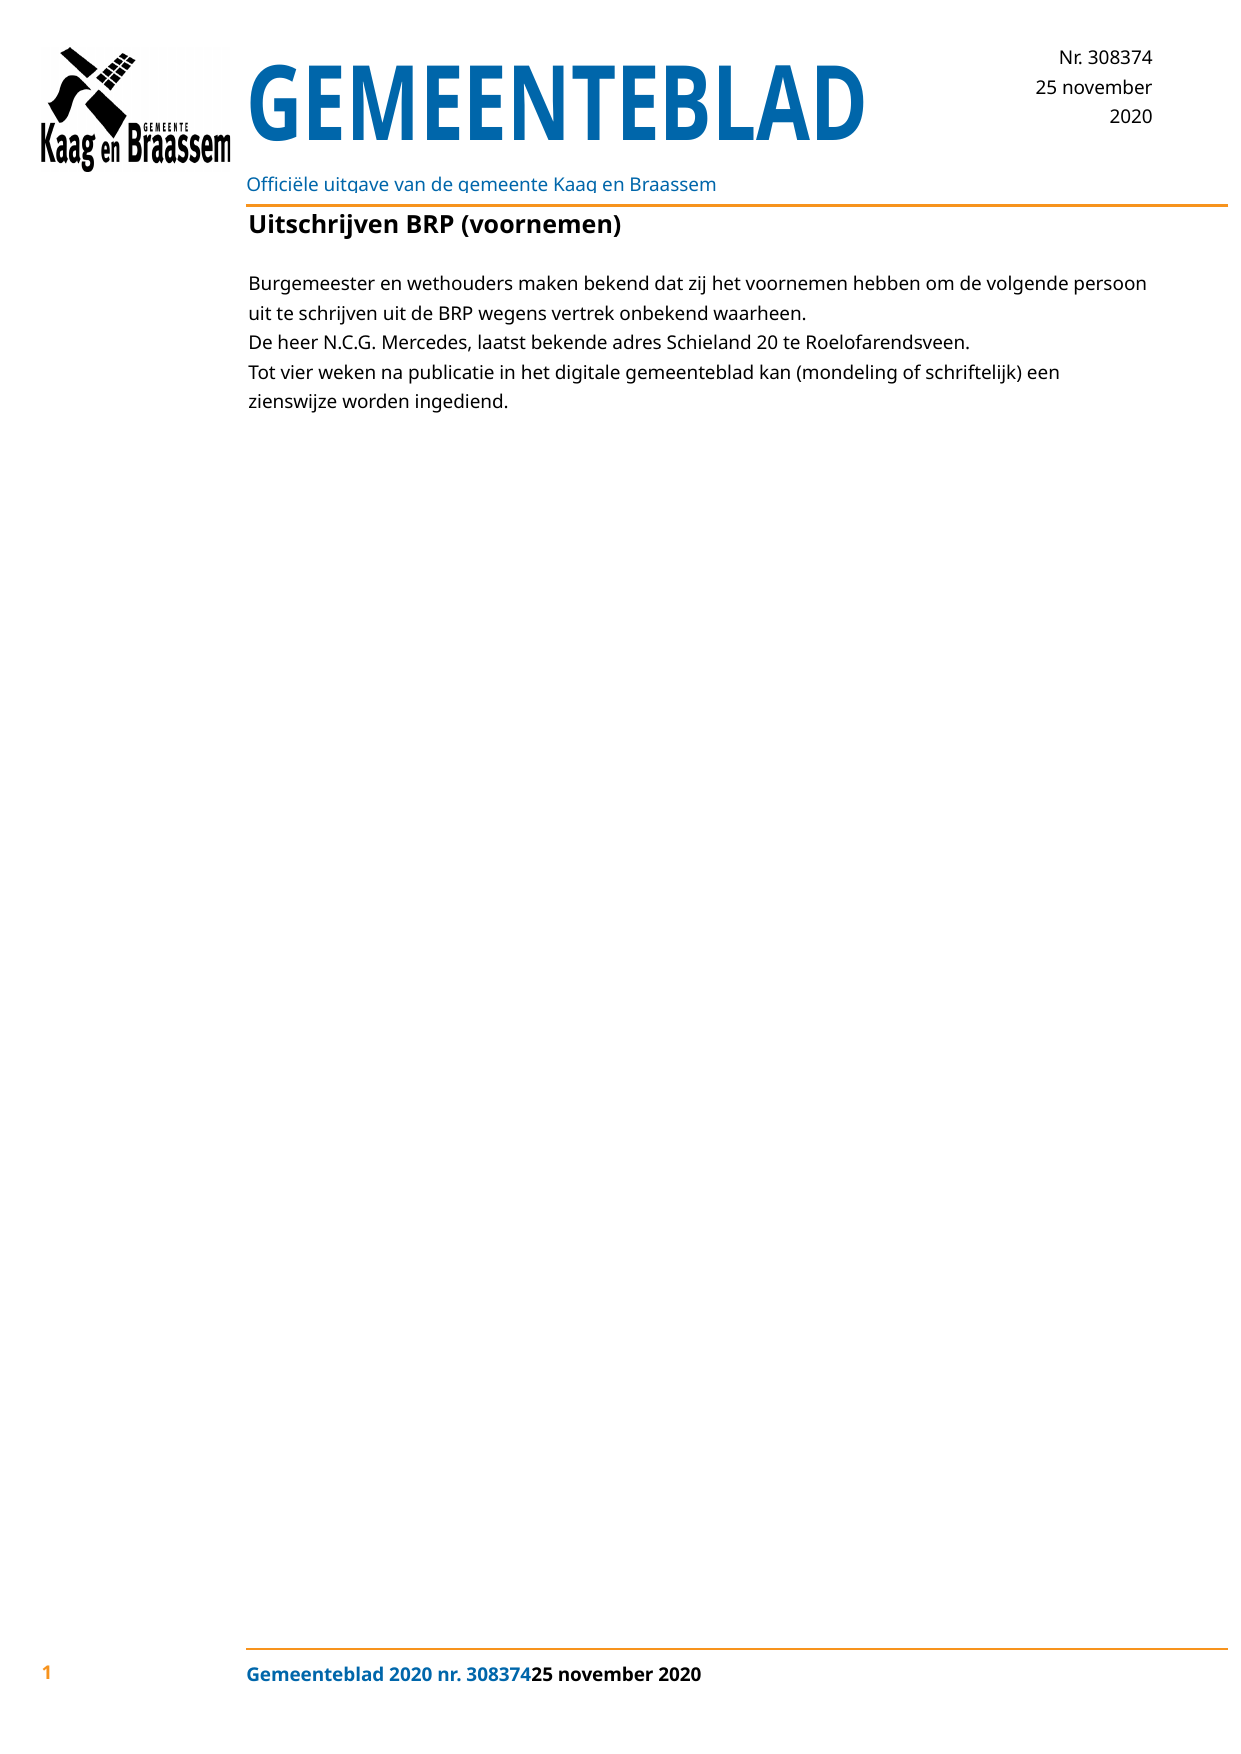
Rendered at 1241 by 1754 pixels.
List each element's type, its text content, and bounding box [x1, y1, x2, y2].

text Uitschrijven BRP (voornemen) [248, 207, 1152, 241]
text Burgemeester en wethouders maken bekend dat zij het voornemen hebben om de volgende persoon uit te schrijven uit de BRP wegens vertrek onbekend waarheen. [248, 270, 1152, 326]
picture [41, 47, 231, 172]
text De heer N.C.G. Mercedes, laatst bekende adres Schieland 20 te Roelofarendsveen. [248, 329, 1152, 355]
text Tot vier weken na publicatie in het digitale gemeenteblad kan (mondeling of schriftelijk) een zienswijze worden ingediend. [248, 359, 1152, 414]
